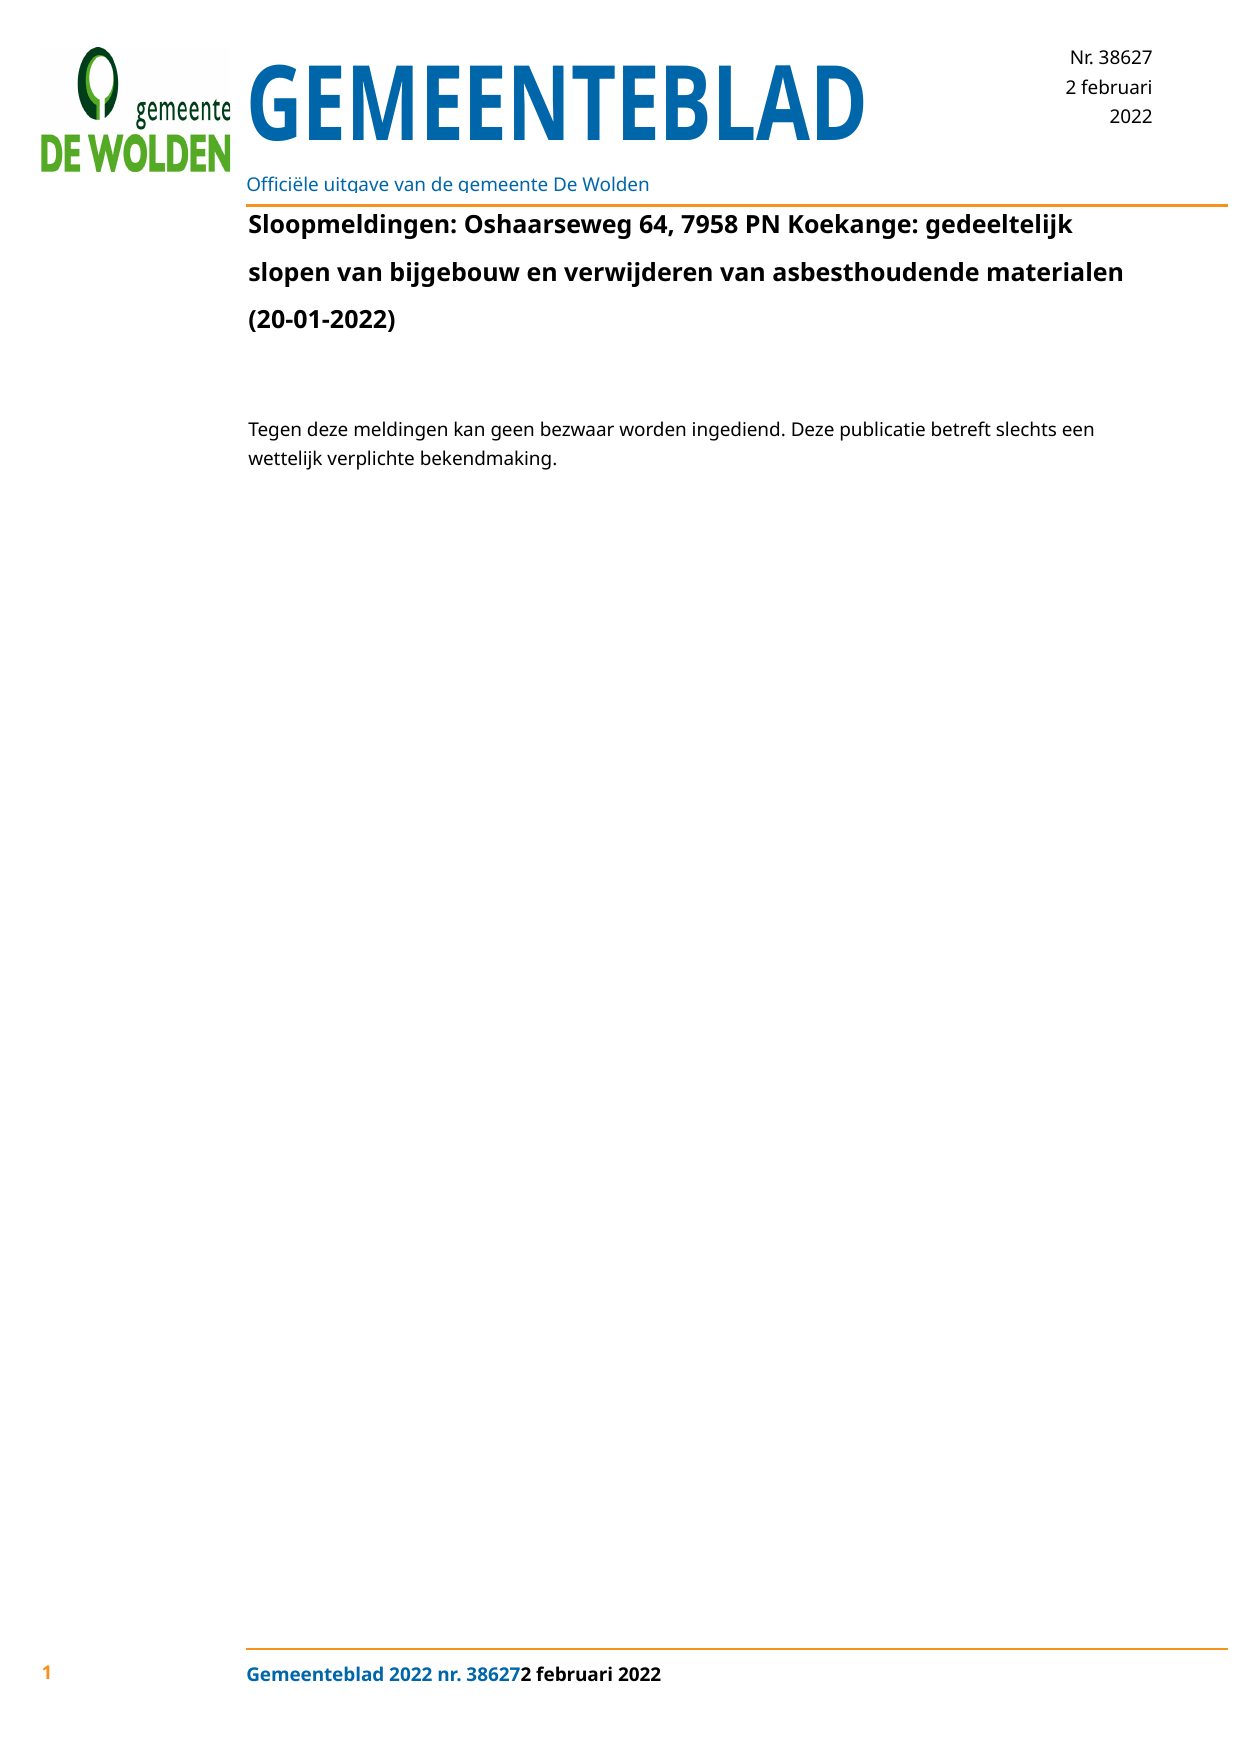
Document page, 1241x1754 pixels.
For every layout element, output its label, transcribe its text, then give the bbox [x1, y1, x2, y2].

text Sloopmeldingen: Oshaarseweg 64, 7958 PN Koekange: gedeeltelijk slopen van bijgebouw en verwijderen van asbesthoudende materialen (20-01-2022) [248, 207, 1152, 336]
text Tegen deze meldingen kan geen bezwaar worden ingediend. Deze publicatie betreft slechts een wettelijk verplichte bekendmaking. [248, 416, 1152, 471]
picture [41, 47, 231, 172]
